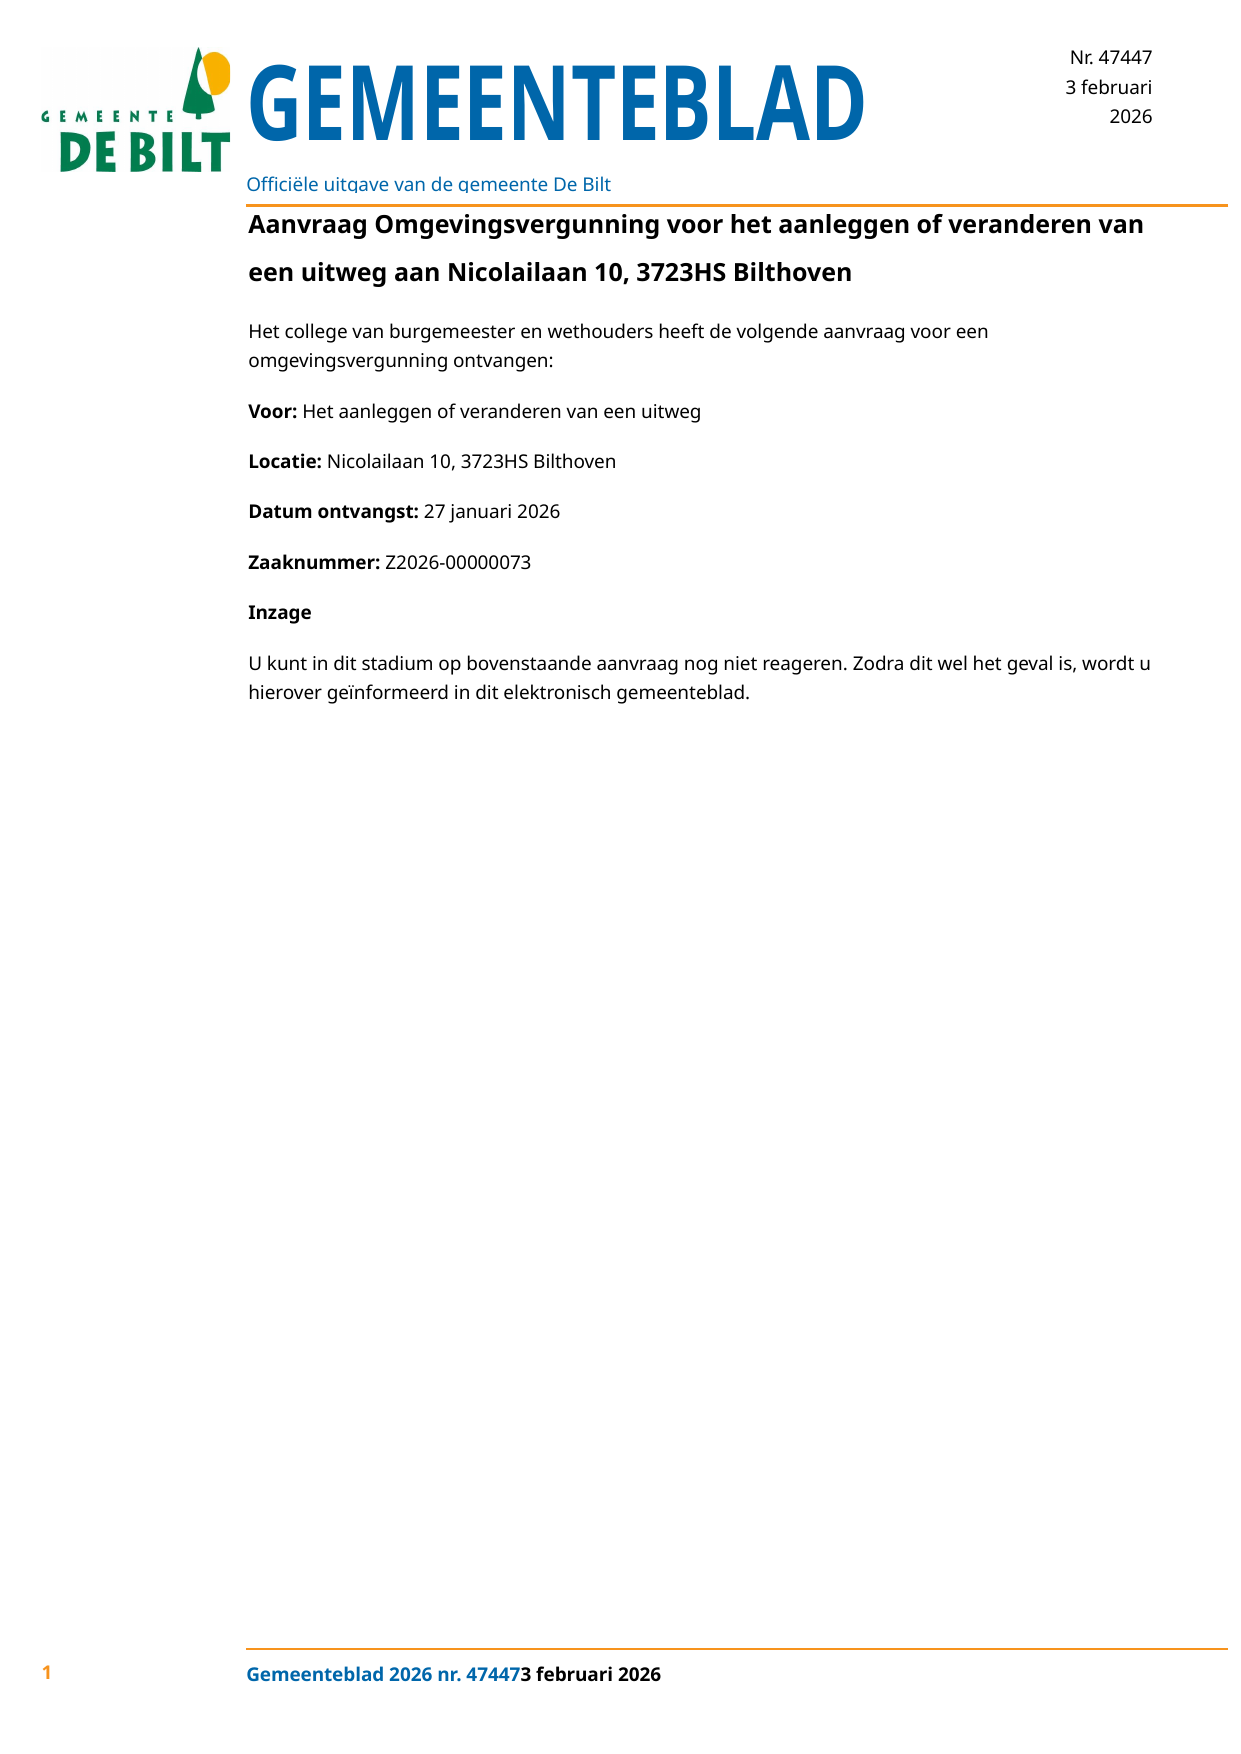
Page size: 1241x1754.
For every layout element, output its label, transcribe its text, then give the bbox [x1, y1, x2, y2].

text Zaaknummer: Z2026-00000073 [248, 549, 1152, 575]
picture [41, 47, 231, 172]
text U kunt in dit stadium op bovenstaande aanvraag nog niet reageren. Zodra dit wel het geval is, wordt u hierover geïnformeerd in dit elektronisch gemeenteblad. [248, 650, 1152, 705]
text Voor: Het aanleggen of veranderen van een uitweg [248, 398, 1152, 424]
text Locatie: Nicolailaan 10, 3723HS Bilthoven [248, 448, 1152, 474]
text Het college van burgemeester en wethouders heeft de volgende aanvraag voor een omgevingsvergunning ontvangen: [248, 318, 1152, 373]
text Datum ontvangst: 27 januari 2026 [248, 499, 1152, 524]
text Aanvraag Omgevingsvergunning voor het aanleggen of veranderen van een uitweg aan Nicolailaan 10, 3723HS Bilthoven [248, 207, 1152, 288]
text Inzage [248, 599, 1152, 625]
